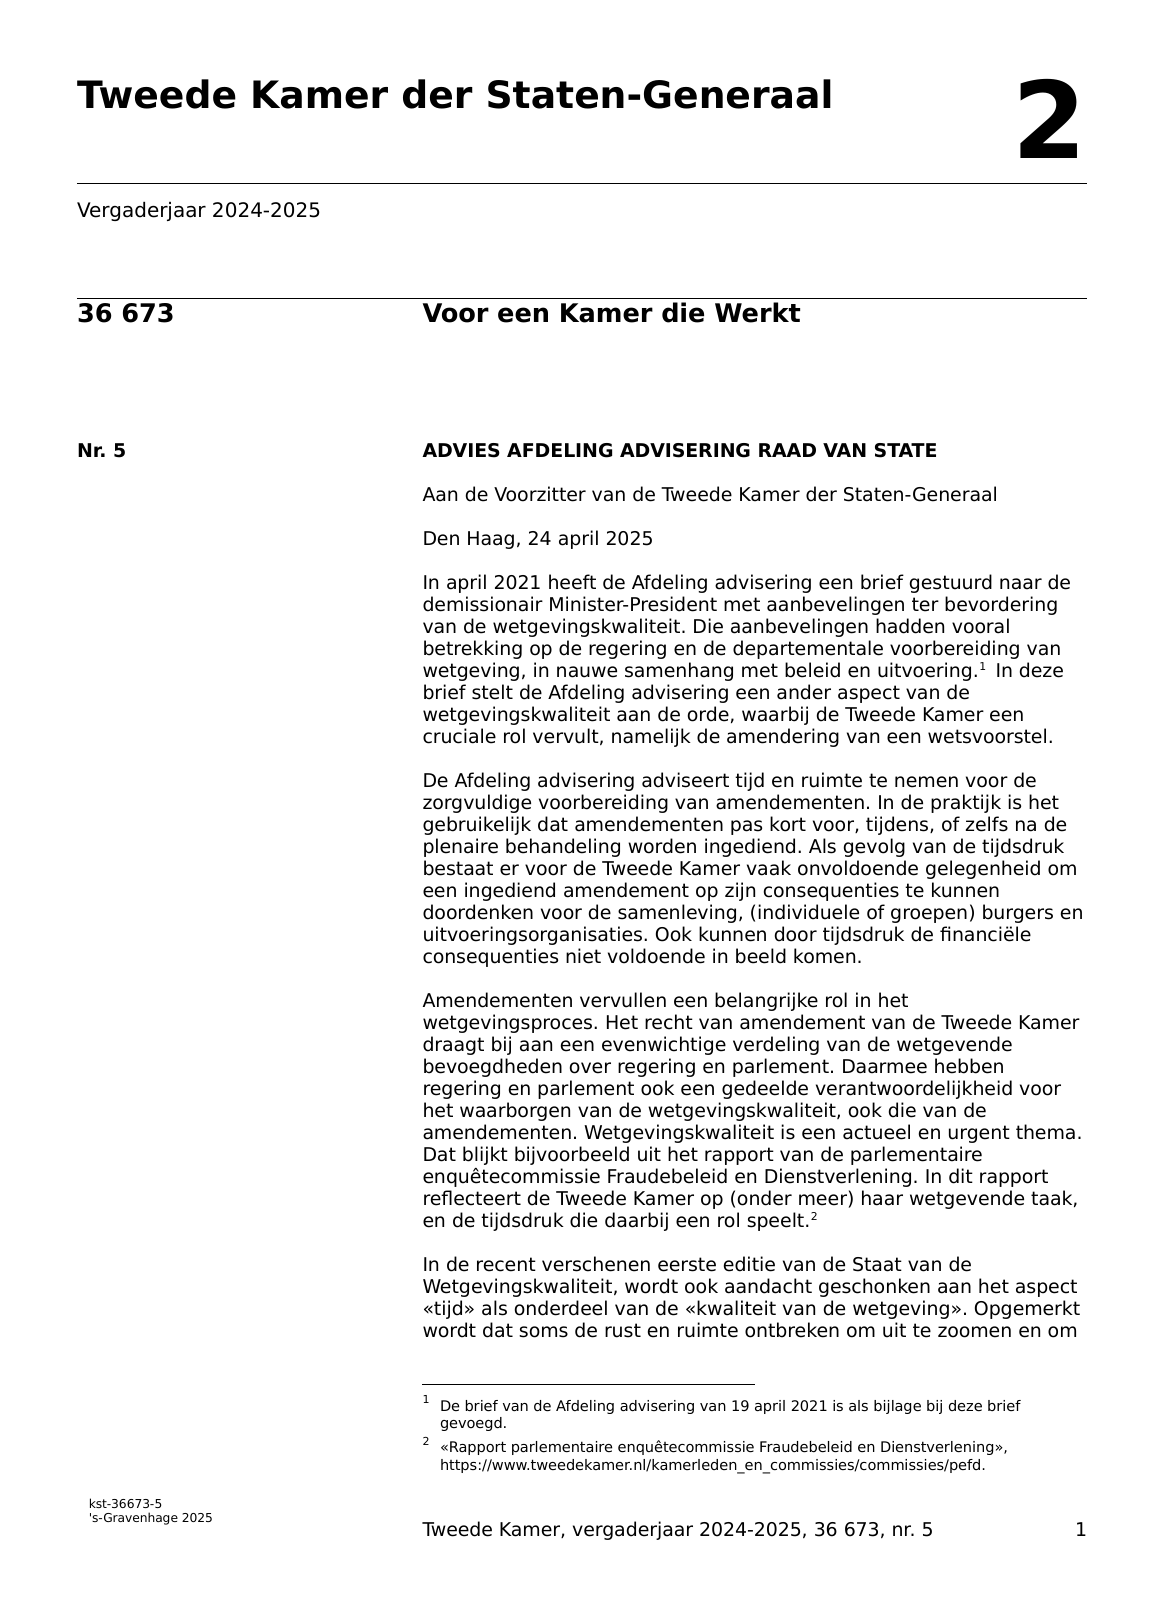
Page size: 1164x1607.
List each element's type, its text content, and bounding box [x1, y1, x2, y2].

text Amendementen vervullen een belangrijke rol in het wetgevingsproces. Het recht van amendement van de Tweede Kamer draagt bij aan een evenwichtige verdeling van de wetgevende bevoegdheden over regering en parlement. Daarmee hebben regering en parlement ook een gedeelde verantwoordelijkheid voor het waarborgen van de wetgevingskwaliteit, ook die van de amendementen. Wetgevingskwaliteit is een actueel en urgent thema. Dat blijkt bijvoorbeeld uit het rapport van de parlementaire enquêtecommissie Fraudebeleid en Dienstverlening. In dit rapport reflecteert de Tweede Kamer op (onder meer) haar wetgevende taak, en de tijdsdruk die daarbij een rol speelt. [422, 990, 1087, 1232]
subtitle Nr. 5 ADVIES AFDELING ADVISERING RAAD VAN STATE [77, 440, 1087, 462]
text In april 2021 heeft de Afdeling advisering een brief gestuurd naar de demissionair Minister-President met aanbevelingen ter bevordering van de wetgevingskwaliteit. Die aanbevelingen hadden vooral betrekking op de regering en de departementale voorbereiding van wetgeving, in nauwe samenhang met beleid en uitvoering. In deze brief stelt de Afdeling advisering een ander aspect van de wetgevingskwaliteit aan de orde, waarbij de Tweede Kamer een cruciale rol vervult, namelijk de amendering van een wetsvoorstel. [422, 572, 1087, 748]
text «Rapport parlementaire enquêtecommissie Fraudebeleid en Dienstverlening», https://www.tweedekamer.nl/kamerleden_en_commissies/commissies/pefd. [422, 1435, 1087, 1474]
table_header Tweede Kamer der Staten-Generaal [77, 59, 886, 183]
text Den Haag, 24 april 2025 [422, 528, 1087, 550]
text kst-36673-5 [88, 1497, 323, 1511]
text 's-Gravenhage 2025 [88, 1511, 323, 1525]
text In de recent verschenen eerste editie van de Staat van de Wetgevingskwaliteit, wordt ook aandacht geschonken aan het aspect «tijd» als onderdeel van de «kwaliteit van de wetgeving». Opgemerkt wordt dat soms de rust en ruimte ontbreken om uit te zoomen en om [422, 1254, 1087, 1342]
text De brief van de Afdeling advisering van 19 april 2021 is als bijlage bij deze brief gevoegd. [422, 1393, 1087, 1432]
text Aan de Voorzitter van de Tweede Kamer der Staten-Generaal [422, 484, 1087, 506]
table_cell Vergaderjaar 2024-2025 [77, 184, 1087, 298]
subtitle 36 673 Voor een Kamer die Werkt [77, 299, 1087, 329]
text De Afdeling advisering adviseert tijd en ruimte te nemen voor de zorgvuldige voorbereiding van amendementen. In de praktijk is het gebruikelijk dat amendementen pas kort voor, tijdens, of zelfs na de plenaire behandeling worden ingediend. Als gevolg van de tijdsdruk bestaat er voor de Tweede Kamer vaak onvoldoende gelegenheid om een ingediend amendement op zijn consequenties te kunnen doordenken voor de samenleving, (individuele of groepen) burgers en uitvoeringsorganisaties. Ook kunnen door tijdsdruk de financiële consequenties niet voldoende in beeld komen. [422, 770, 1087, 968]
table_header 2 [886, 59, 1087, 183]
